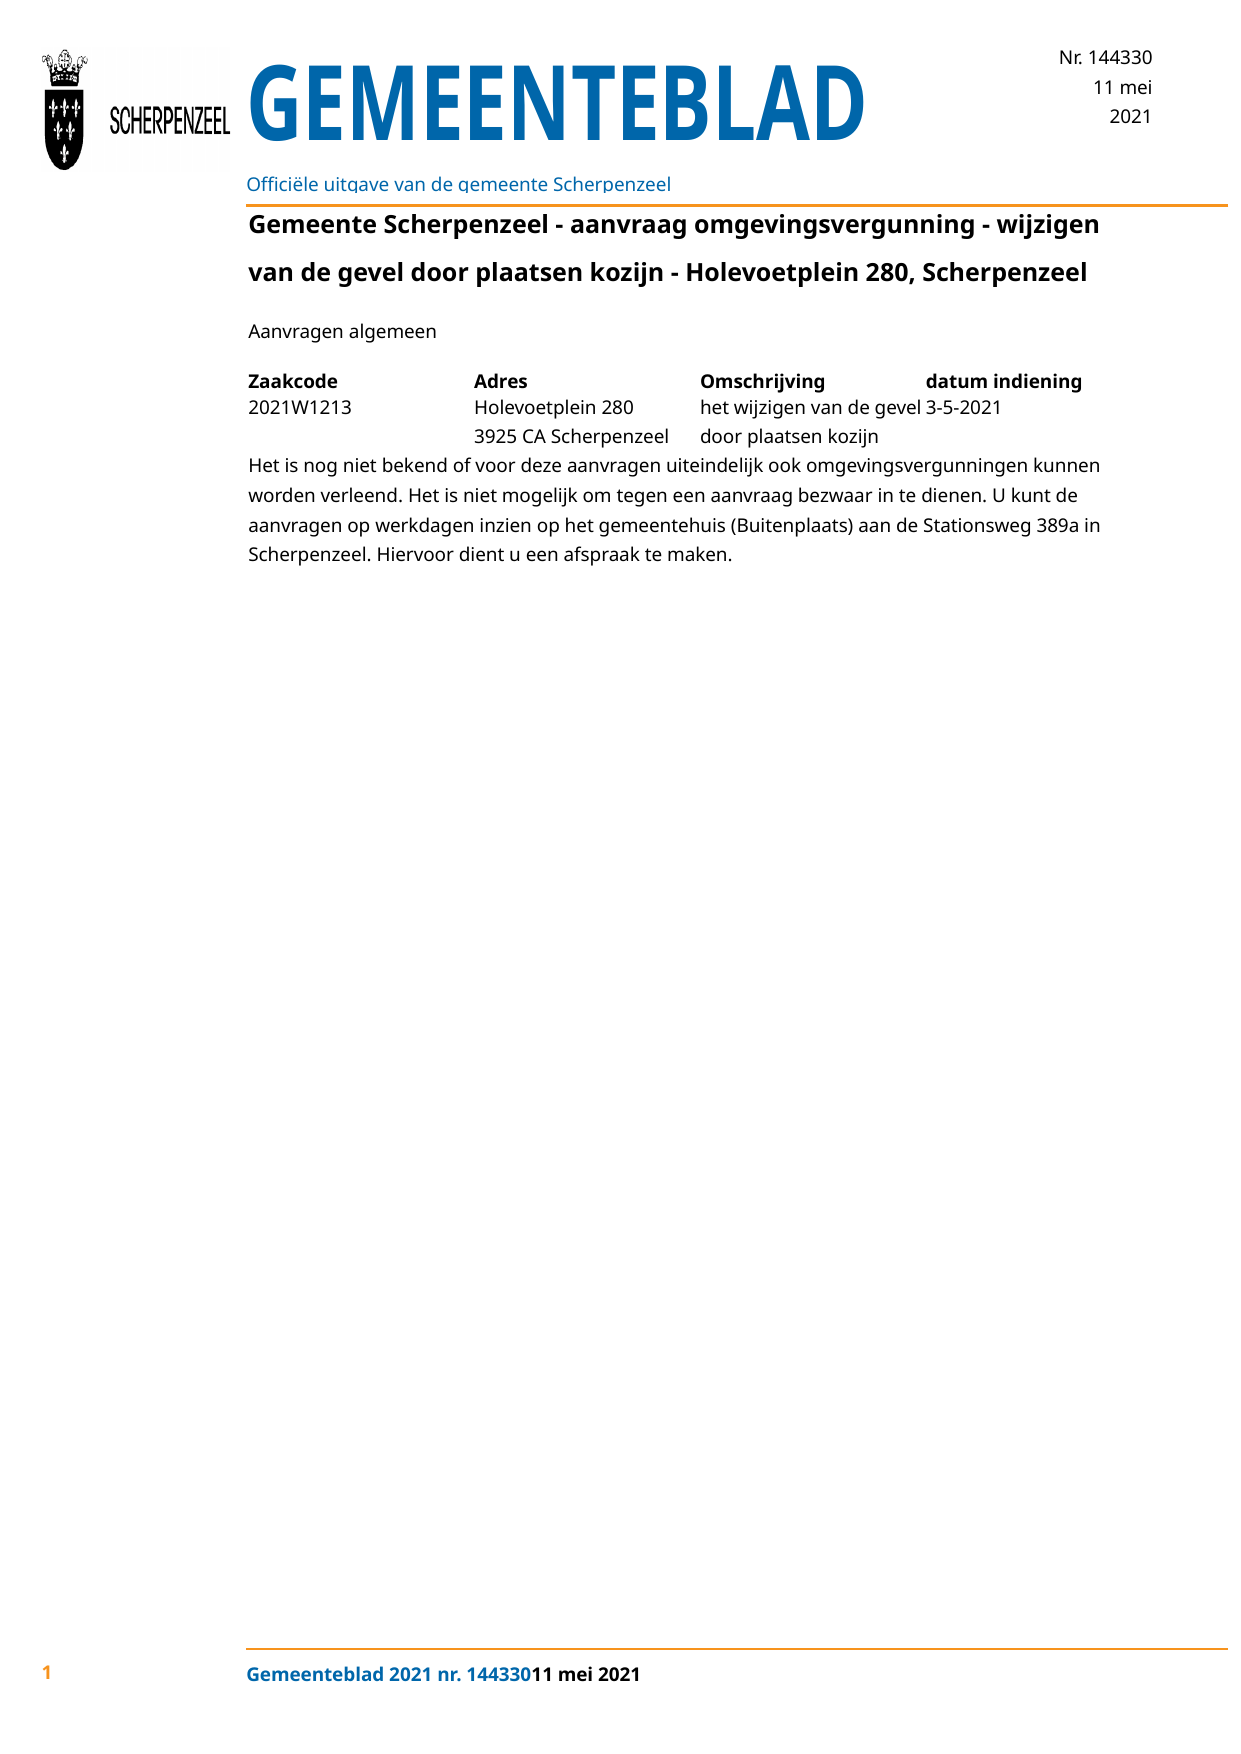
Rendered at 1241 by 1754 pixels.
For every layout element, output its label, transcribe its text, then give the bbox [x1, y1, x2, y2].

text Aanvragen algemeen [248, 318, 1152, 344]
table_cell 2021W1213 [248, 394, 474, 449]
table_header Omschrijving [700, 369, 926, 394]
table_header Zaakcode [248, 369, 474, 394]
table_header datum indiening [926, 369, 1152, 394]
table_header Adres [474, 369, 700, 394]
table_cell 3-5-2021 [926, 394, 1152, 449]
picture [41, 47, 231, 172]
table_cell het wijzigen van de gevel door plaatsen kozijn [700, 394, 926, 449]
table_cell Holevoetplein 280 3925 CA Scherpenzeel [474, 394, 700, 449]
text Gemeente Scherpenzeel - aanvraag omgevingsvergunning - wijzigen van de gevel door plaatsen kozijn - Holevoetplein 280, Scherpenzeel [248, 207, 1152, 288]
text Het is nog niet bekend of voor deze aanvragen uiteindelijk ook omgevingsvergunningen kunnen worden verleend. Het is niet mogelijk om tegen een aanvraag bezwaar in te dienen. U kunt de aanvragen op werkdagen inzien op het gemeentehuis (Buitenplaats) aan de Stationsweg 389a in Scherpenzeel. Hiervoor dient u een afspraak te maken. [248, 453, 1152, 567]
